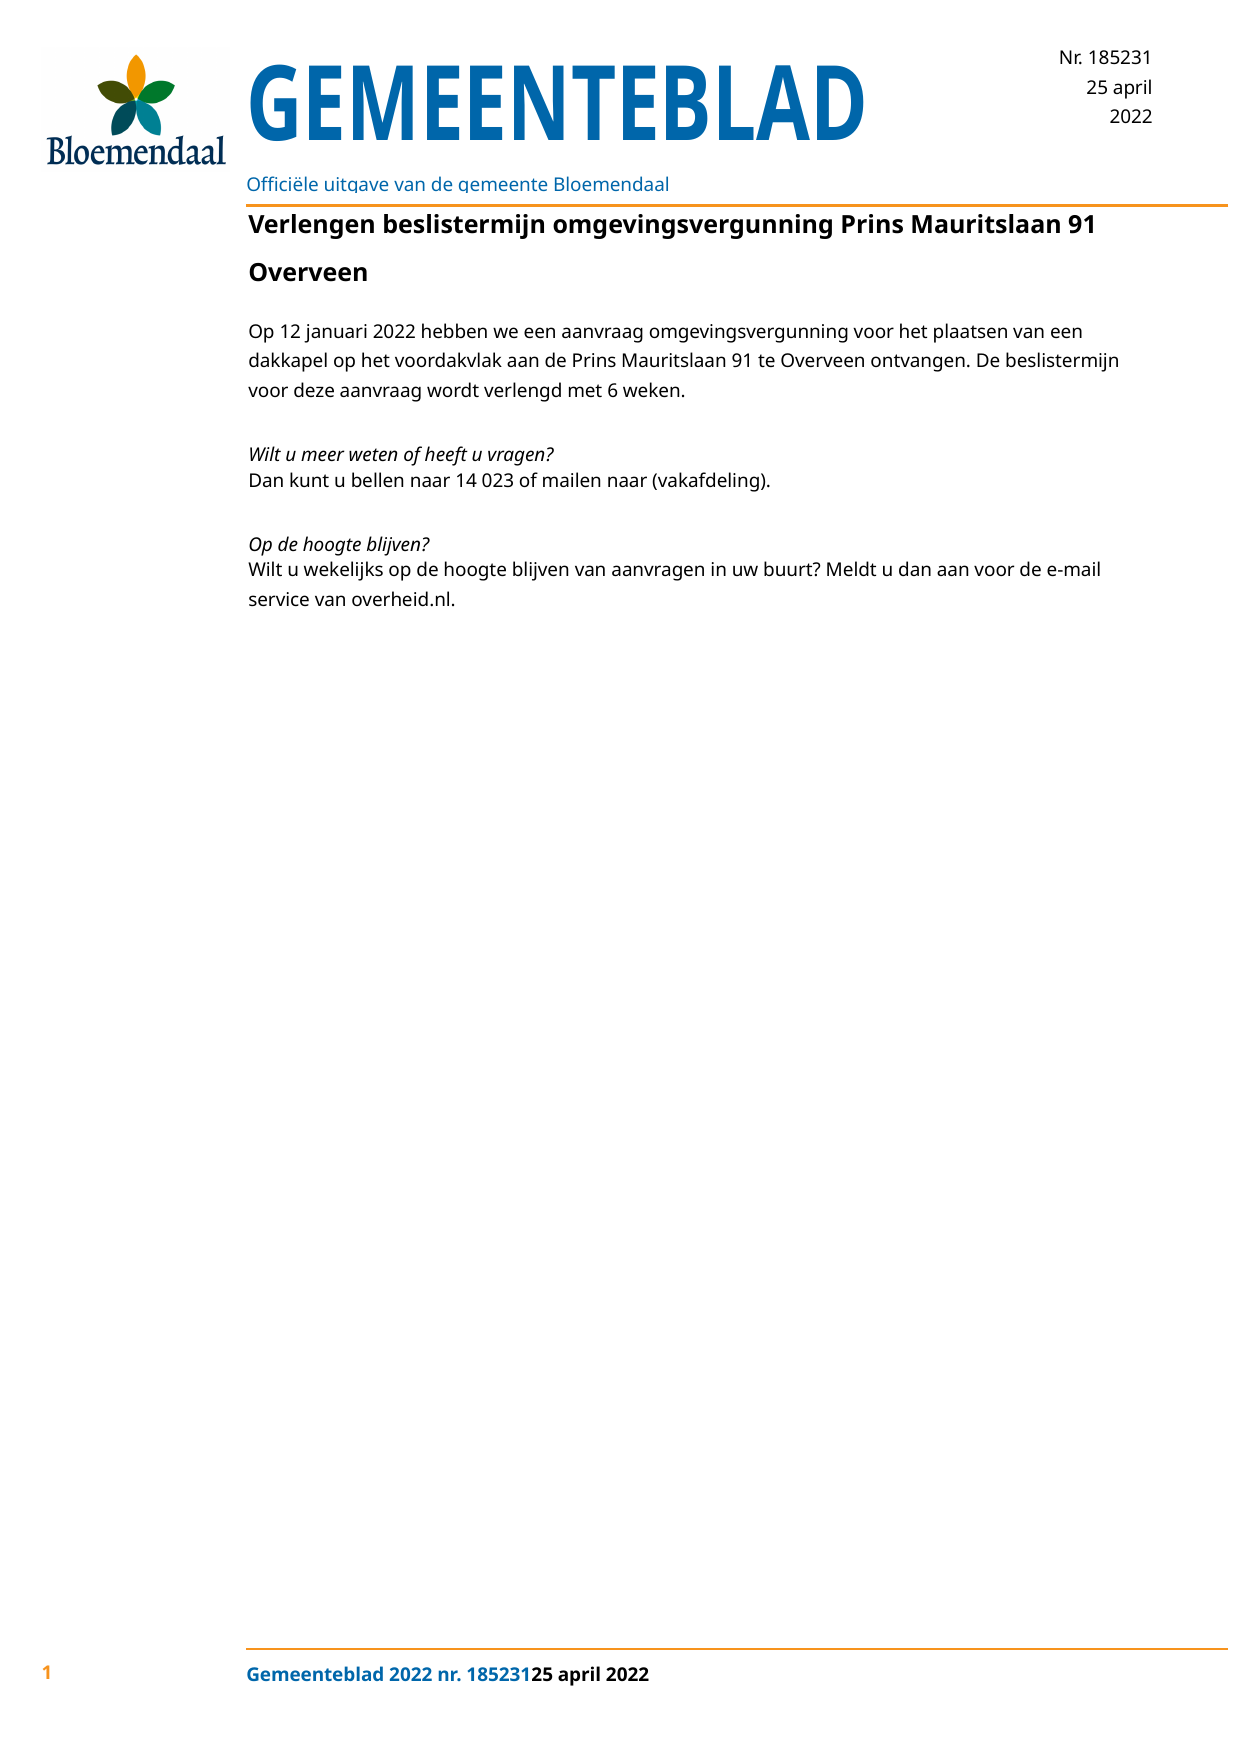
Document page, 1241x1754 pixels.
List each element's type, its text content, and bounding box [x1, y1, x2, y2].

text Verlengen beslistermijn omgevingsvergunning Prins Mauritslaan 91 Overveen [248, 207, 1152, 288]
picture [41, 47, 231, 172]
text Dan kunt u bellen naar 14 023 of mailen naar (vakafdeling). [248, 467, 1152, 492]
text Op de hoogte blijven? [248, 531, 1152, 556]
text Wilt u wekelijks op de hoogte blijven van aanvragen in uw buurt? Meldt u dan aan voor de e-mail service van overheid.nl. [248, 556, 1152, 612]
text Op 12 januari 2022 hebben we een aanvraag omgevingsvergunning voor het plaatsen van een dakkapel op het voordakvlak aan de Prins Mauritslaan 91 te Overveen ontvangen. De beslistermijn voor deze aanvraag wordt verlengd met 6 weken. [248, 318, 1152, 403]
text Wilt u meer weten of heeft u vragen? [248, 441, 1152, 467]
